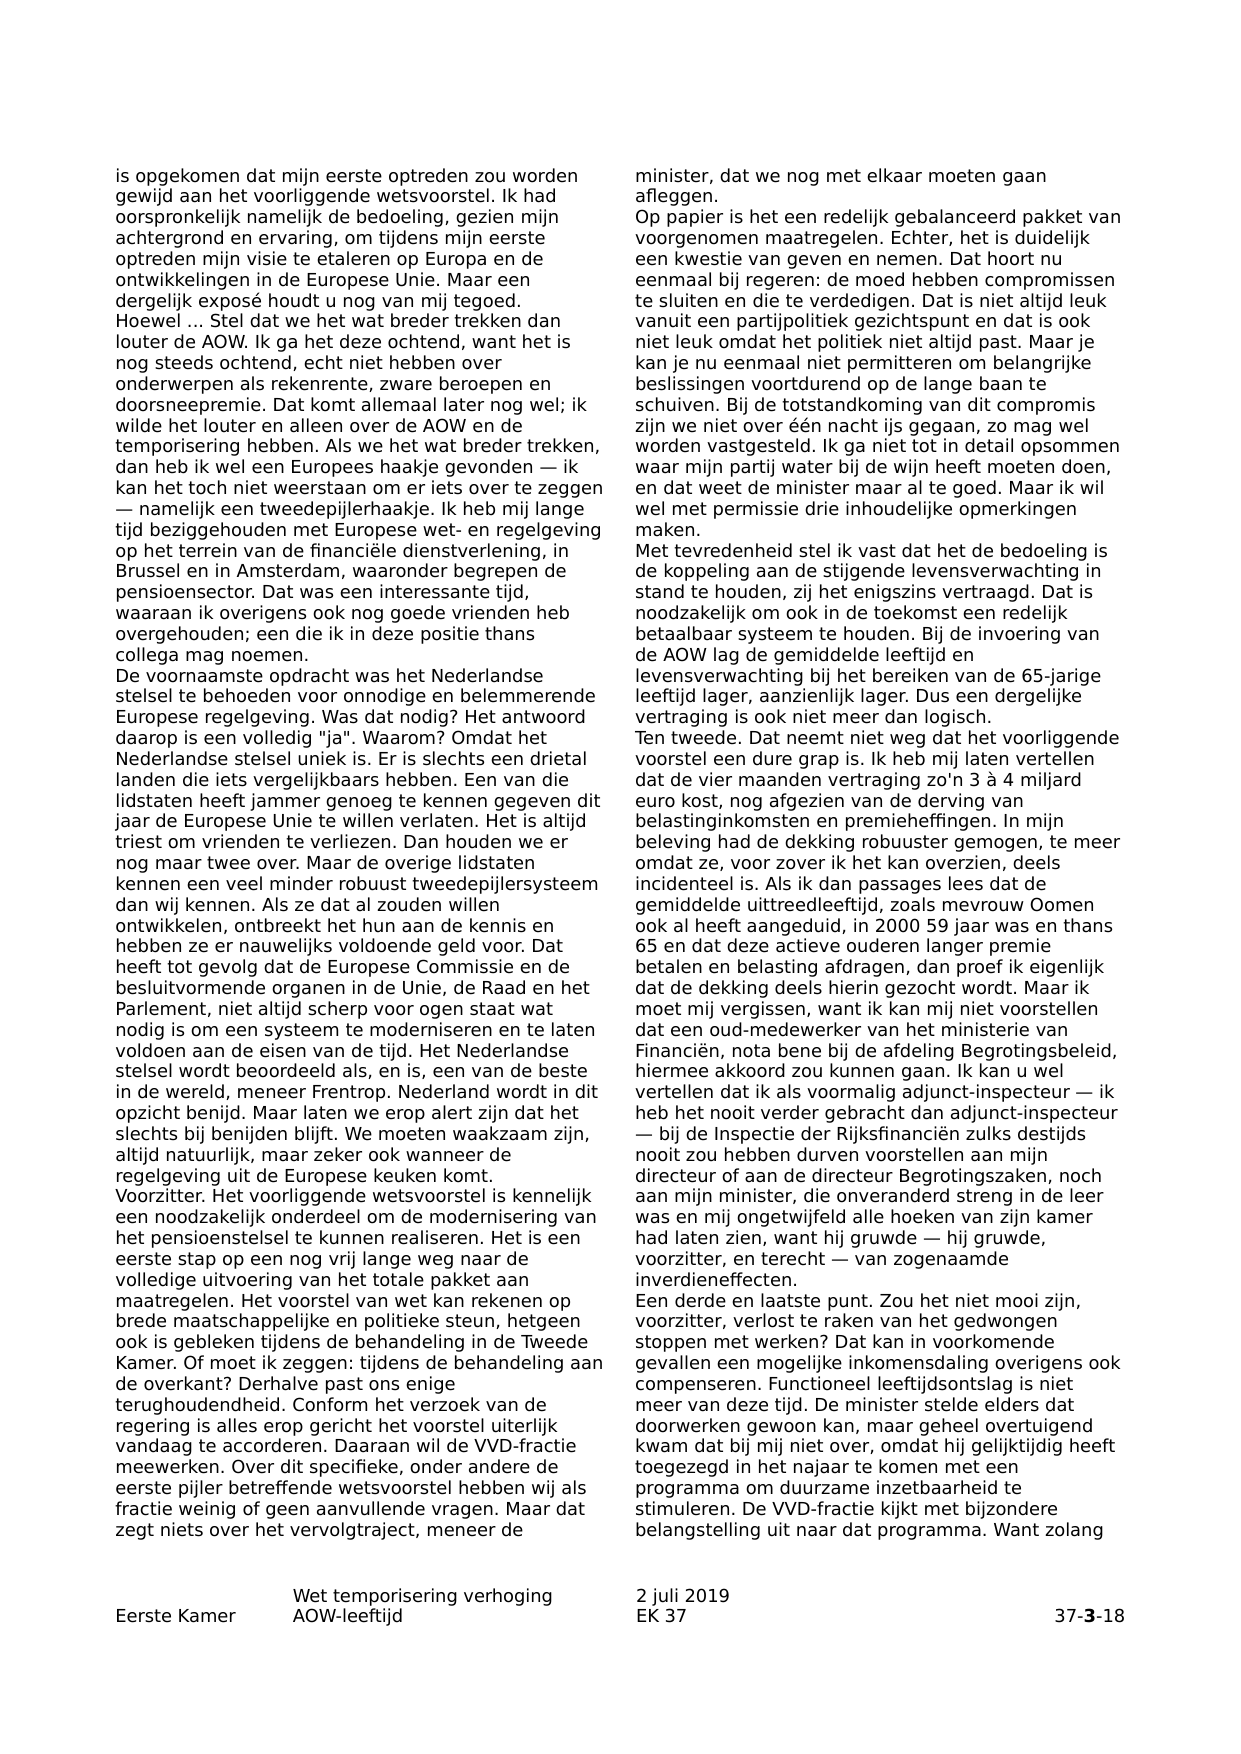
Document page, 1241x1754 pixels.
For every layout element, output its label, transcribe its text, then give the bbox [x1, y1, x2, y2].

text Op papier is het een redelijk gebalanceerd pakket van voorgenomen maatregelen. Echter, het is duidelijk een kwestie van geven en nemen. Dat hoort nu eenmaal bij regeren: de moed hebben compromissen te sluiten en die te verdedigen. Dat is niet altijd leuk vanuit een partijpolitiek gezichtspunt en dat is ook niet leuk omdat het politiek niet altijd past. Maar je kan je nu eenmaal niet permitteren om belangrijke beslissingen voortdurend op de lange baan te schuiven. Bij de totstandkoming van dit compromis zijn we niet over één nacht ijs gegaan, zo mag wel worden vastgesteld. Ik ga niet tot in detail opsommen waar mijn partij water bij de wijn heeft moeten doen, en dat weet de minister maar al te goed. Maar ik wil wel met permissie drie inhoudelijke opmerkingen maken. [635, 207, 1125, 540]
text Met tevredenheid stel ik vast dat het de bedoeling is de koppeling aan de stijgende levensverwachting in stand te houden, zij het enigszins vertraagd. Dat is noodzakelijk om ook in de toekomst een redelijk betaalbaar systeem te houden. Bij de invoering van de AOW lag de gemiddelde leeftijd en levensverwachting bij het bereiken van de 65-jarige leeftijd lager, aanzienlijk lager. Dus een dergelijke vertraging is ook niet meer dan logisch. [635, 540, 1125, 728]
text Ten tweede. Dat neemt niet weg dat het voorliggende voorstel een dure grap is. Ik heb mij laten vertellen dat de vier maanden vertraging zo'n 3 à 4 miljard euro kost, nog afgezien van de derving van belastinginkomsten en premieheffingen. In mijn beleving had de dekking robuuster gemogen, te meer omdat ze, voor zover ik het kan overzien, deels incidenteel is. Als ik dan passages lees dat de gemiddelde uittreedleeftijd, zoals mevrouw Oomen ook al heeft aangeduid, in 2000 59 jaar was en thans 65 en dat deze actieve ouderen langer premie betalen en belasting afdragen, dan proef ik eigenlijk dat de dekking deels hierin gezocht wordt. Maar ik moet mij vergissen, want ik kan mij niet voorstellen dat een oud-medewerker van het ministerie van Financiën, nota bene bij de afdeling Begrotingsbeleid, hiermee akkoord zou kunnen gaan. Ik kan u wel vertellen dat ik als voormalig adjunct-inspecteur — ik heb het nooit verder gebracht dan adjunct-inspecteur — bij de Inspectie der Rijksfinanciën zulks destijds nooit zou hebben durven voorstellen aan mijn directeur of aan de directeur Begrotingszaken, noch aan mijn minister, die onveranderd streng in de leer was en mij ongetwijfeld alle hoeken van zijn kamer had laten zien, want hij gruwde — hij gruwde, voorzitter, en terecht — van zogenaamde inverdieneffecten. [635, 728, 1125, 1290]
text De voornaamste opdracht was het Nederlandse stelsel te behoeden voor onnodige en belemmerende Europese regelgeving. Was dat nodig? Het antwoord daarop is een volledig "ja". Waarom? Omdat het Nederlandse stelsel uniek is. Er is slechts een drietal landen die iets vergelijkbaars hebben. Een van die lidstaten heeft jammer genoeg te kennen gegeven dit jaar de Europese Unie te willen verlaten. Het is altijd triest om vrienden te verliezen. Dan houden we er nog maar twee over. Maar de overige lidstaten kennen een veel minder robuust tweedepijlersysteem dan wij kennen. Als ze dat al zouden willen ontwikkelen, ontbreekt het hun aan de kennis en hebben ze er nauwelijks voldoende geld voor. Dat heeft tot gevolg dat de Europese Commissie en de besluitvormende organen in de Unie, de Raad en het Parlement, niet altijd scherp voor ogen staat wat nodig is om een systeem te moderniseren en te laten voldoen aan de eisen van de tijd. Het Nederlandse stelsel wordt beoordeeld als, en is, een van de beste in de wereld, meneer Frentrop. Nederland wordt in dit opzicht benijd. Maar laten we erop alert zijn dat het slechts bij benijden blijft. We moeten waakzaam zijn, altijd natuurlijk, maar zeker ook wanneer de regelgeving uit de Europese keuken komt. [115, 665, 605, 1186]
text is opgekomen dat mijn eerste optreden zou worden gewijd aan het voorliggende wetsvoorstel. Ik had oorspronkelijk namelijk de bedoeling, gezien mijn achtergrond en ervaring, om tijdens mijn eerste optreden mijn visie te etaleren op Europa en de ontwikkelingen in de Europese Unie. Maar een dergelijk exposé houdt u nog van mij tegoed. Hoewel ... Stel dat we het wat breder trekken dan louter de AOW. Ik ga het deze ochtend, want het is nog steeds ochtend, echt niet hebben over onderwerpen als rekenrente, zware beroepen en doorsneepremie. Dat komt allemaal later nog wel; ik wilde het louter en alleen over de AOW en de temporisering hebben. Als we het wat breder trekken, dan heb ik wel een Europees haakje gevonden — ik kan het toch niet weerstaan om er iets over te zeggen — namelijk een tweedepijlerhaakje. Ik heb mij lange tijd beziggehouden met Europese wet- en regelgeving op het terrein van de financiële dienstverlening, in Brussel en in Amsterdam, waaronder begrepen de pensioensector. Dat was een interessante tijd, waaraan ik overigens ook nog goede vrienden heb overgehouden; een die ik in deze positie thans collega mag noemen. [115, 165, 605, 665]
text Een derde en laatste punt. Zou het niet mooi zijn, voorzitter, verlost te raken van het gedwongen stoppen met werken? Dat kan in voorkomende gevallen een mogelijke inkomensdaling overigens ook compenseren. Functioneel leeftijdsontslag is niet meer van deze tijd. De minister stelde elders dat doorwerken gewoon kan, maar geheel overtuigend kwam dat bij mij niet over, omdat hij gelijktijdig heeft toegezegd in het najaar te komen met een programma om duurzame inzetbaarheid te stimuleren. De VVD-fractie kijkt met bijzondere belangstelling uit naar dat programma. Want zolang [635, 1290, 1125, 1540]
text minister, dat we nog met elkaar moeten gaan afleggen. [635, 165, 1125, 207]
text Voorzitter. Het voorliggende wetsvoorstel is kennelijk een noodzakelijk onderdeel om de modernisering van het pensioenstelsel te kunnen realiseren. Het is een eerste stap op een nog vrij lange weg naar de volledige uitvoering van het totale pakket aan maatregelen. Het voorstel van wet kan rekenen op brede maatschappelijke en politieke steun, hetgeen ook is gebleken tijdens de behandeling in de Tweede Kamer. Of moet ik zeggen: tijdens de behandeling aan de overkant? Derhalve past ons enige terughoudendheid. Conform het verzoek van de regering is alles erop gericht het voorstel uiterlijk vandaag te accorderen. Daaraan wil de VVD-fractie meewerken. Over dit specifieke, onder andere de eerste pijler betreffende wetsvoorstel hebben wij als fractie weinig of geen aanvullende vragen. Maar dat zegt niets over het vervolgtraject, meneer de [115, 1186, 605, 1540]
